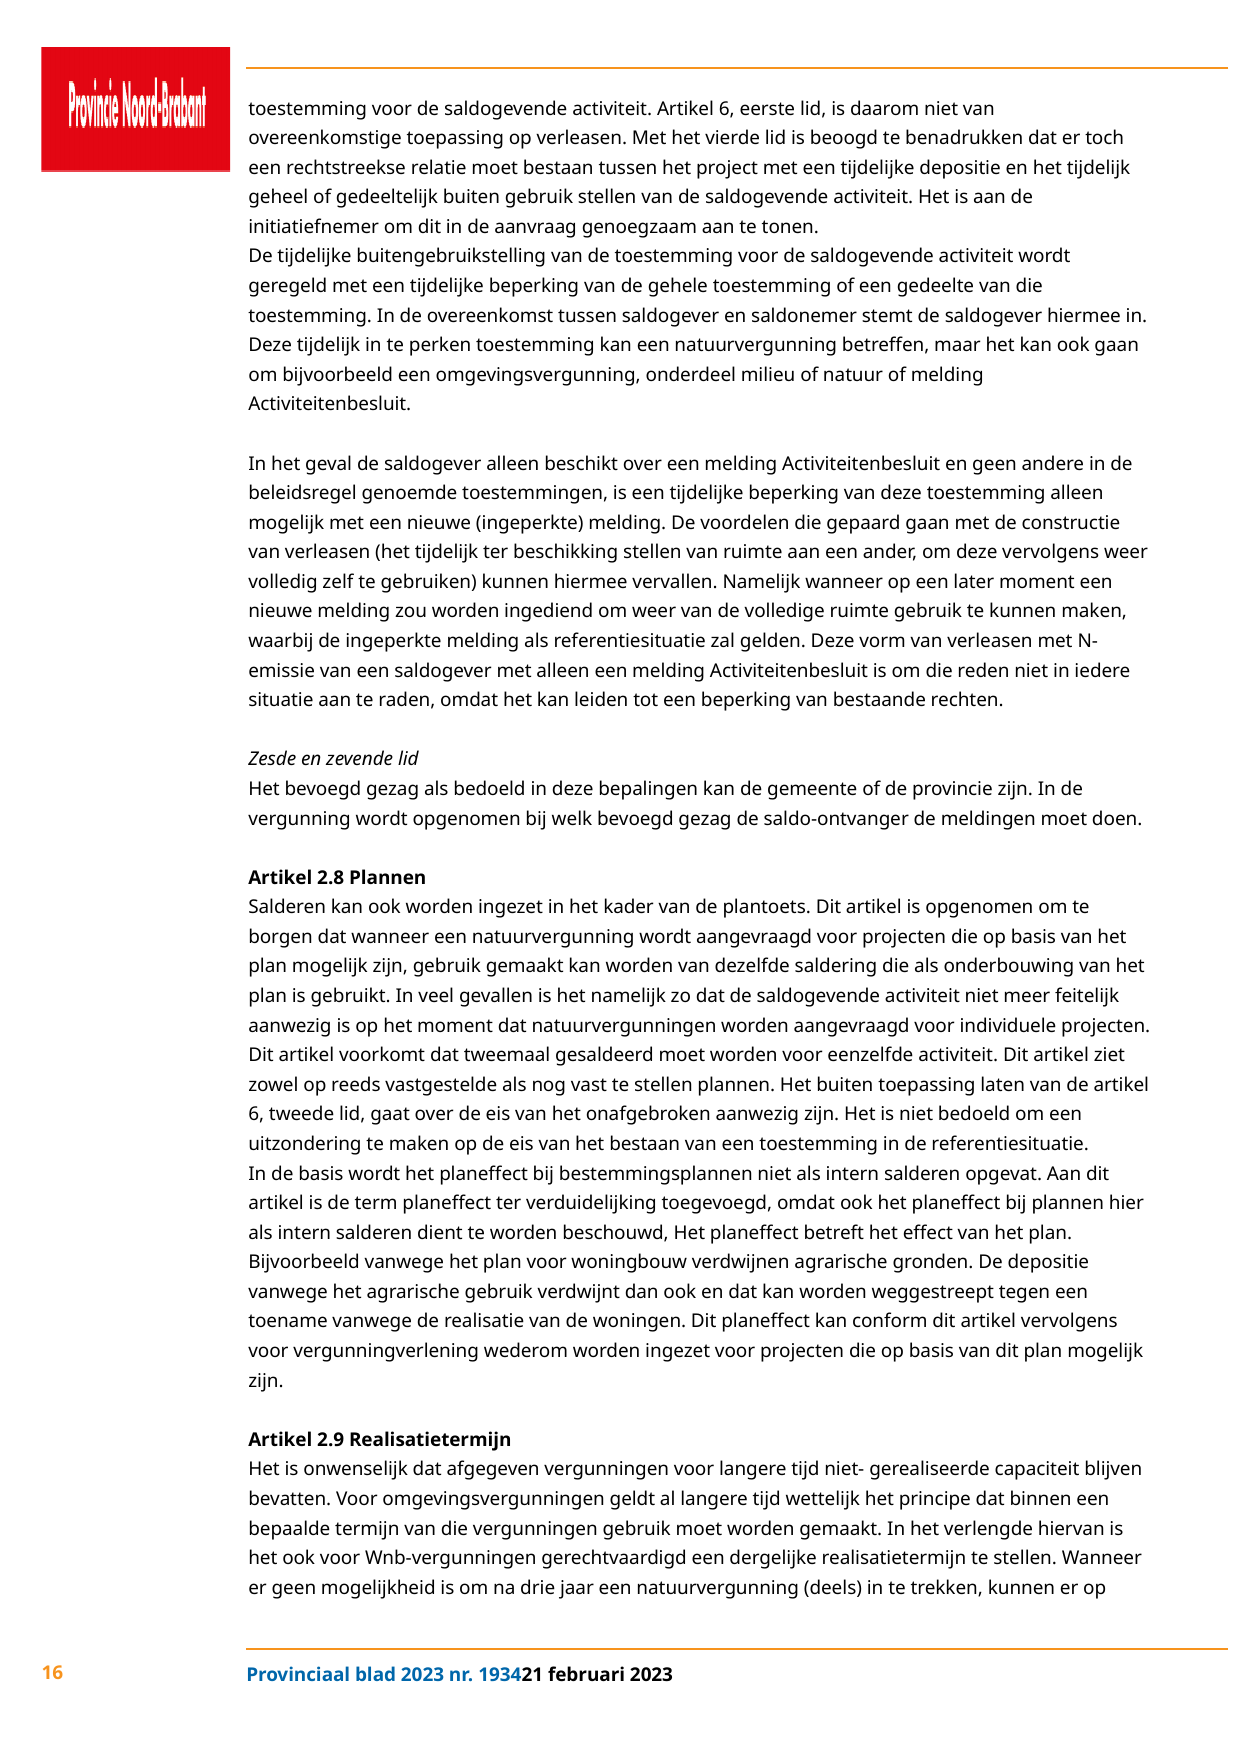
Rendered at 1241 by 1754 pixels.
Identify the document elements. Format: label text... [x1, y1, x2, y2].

text Het bevoegd gezag als bedoeld in deze bepalingen kan de gemeente of de provincie zijn. In de vergunning wordt opgenomen bij welk bevoegd gezag de saldo-ontvanger de meldingen moet doen. [248, 775, 1152, 831]
text Het is onwenselijk dat afgegeven vergunningen voor langere tijd niet- gerealiseerde capaciteit blijven bevatten. Voor omgevingsvergunningen geldt al langere tijd wettelijk het principe dat binnen een bepaalde termijn van die vergunningen gebruik moet worden gemaakt. In het verlengde hiervan is het ook voor Wnb-vergunningen gerechtvaardigd een dergelijke realisatietermijn te stellen. Wanneer er geen mogelijkheid is om na drie jaar een natuurvergunning (deels) in te trekken, kunnen er op [248, 1456, 1152, 1600]
text toestemming voor de saldogevende activiteit. Artikel 6, eerste lid, is daarom niet van overeenkomstige toepassing op verleasen. Met het vierde lid is beoogd te benadrukken dat er toch een rechtstreekse relatie moet bestaan tussen het project met een tijdelijke depositie en het tijdelijk geheel of gedeeltelijk buiten gebruik stellen van de saldogevende activiteit. Het is aan de initiatiefnemer om dit in de aanvraag genoegzaam aan te tonen. [248, 95, 1152, 239]
text Artikel 2.9 Realisatietermijn [248, 1426, 1152, 1452]
text Salderen kan ook worden ingezet in het kader van de plantoets. Dit artikel is opgenomen om te borgen dat wanneer een natuurvergunning wordt aangevraagd voor projecten die op basis van het plan mogelijk zijn, gebruik gemaakt kan worden van dezelfde saldering die als onderbouwing van het plan is gebruikt. In veel gevallen is het namelijk zo dat de saldogevende activiteit niet meer feitelijk aanwezig is op het moment dat natuurvergunningen worden aangevraagd voor individuele projecten. Dit artikel voorkomt dat tweemaal gesaldeerd moet worden voor eenzelfde activiteit. Dit artikel ziet zowel op reeds vastgestelde als nog vast te stellen plannen. Het buiten toepassing laten van de artikel 6, tweede lid, gaat over de eis van het onafgebroken aanwezig zijn. Het is niet bedoeld om een uitzondering te maken op de eis van het bestaan van een toestemming in de referentiesituatie. [248, 893, 1152, 1156]
text In het geval de saldogever alleen beschikt over een melding Activiteitenbesluit en geen andere in de beleidsregel genoemde toestemmingen, is een tijdelijke beperking van deze toestemming alleen mogelijk met een nieuwe (ingeperkte) melding. De voordelen die gepaard gaan met de constructie van verleasen (het tijdelijk ter beschikking stellen van ruimte aan een ander, om deze vervolgens weer volledig zelf te gebruiken) kunnen hiermee vervallen. Namelijk wanneer op een later moment een nieuwe melding zou worden ingediend om weer van de volledige ruimte gebruik te kunnen maken, waarbij de ingeperkte melding als referentiesituatie zal gelden. Deze vorm van verleasen met N- emissie van een saldogever met alleen een melding Activiteitenbesluit is om die reden niet in iedere situatie aan te raden, omdat het kan leiden tot een beperking van bestaande rechten. [248, 450, 1152, 712]
text Zesde en zevende lid [248, 746, 1152, 771]
picture [41, 47, 231, 172]
text Artikel 2.8 Plannen [248, 864, 1152, 890]
text De tijdelijke buitengebruikstelling van de toestemming voor de saldogevende activiteit wordt geregeld met een tijdelijke beperking van de gehele toestemming of een gedeelte van die toestemming. In de overeenkomst tussen saldogever en saldonemer stemt de saldogever hiermee in. Deze tijdelijk in te perken toestemming kan een natuurvergunning betreffen, maar het kan ook gaan om bijvoorbeeld een omgevingsvergunning, onderdeel milieu of natuur of melding Activiteitenbesluit. [248, 243, 1152, 416]
text In de basis wordt het planeffect bij bestemmingsplannen niet als intern salderen opgevat. Aan dit artikel is de term planeffect ter verduidelijking toegevoegd, omdat ook het planeffect bij plannen hier als intern salderen dient te worden beschouwd, Het planeffect betreft het effect van het plan. Bijvoorbeeld vanwege het plan voor woningbouw verdwijnen agrarische gronden. De depositie vanwege het agrarische gebruik verdwijnt dan ook en dat kan worden weggestreept tegen een toename vanwege de realisatie van de woningen. Dit planeffect kan conform dit artikel vervolgens voor vergunningverlening wederom worden ingezet voor projecten die op basis van dit plan mogelijk zijn. [248, 1160, 1152, 1393]
